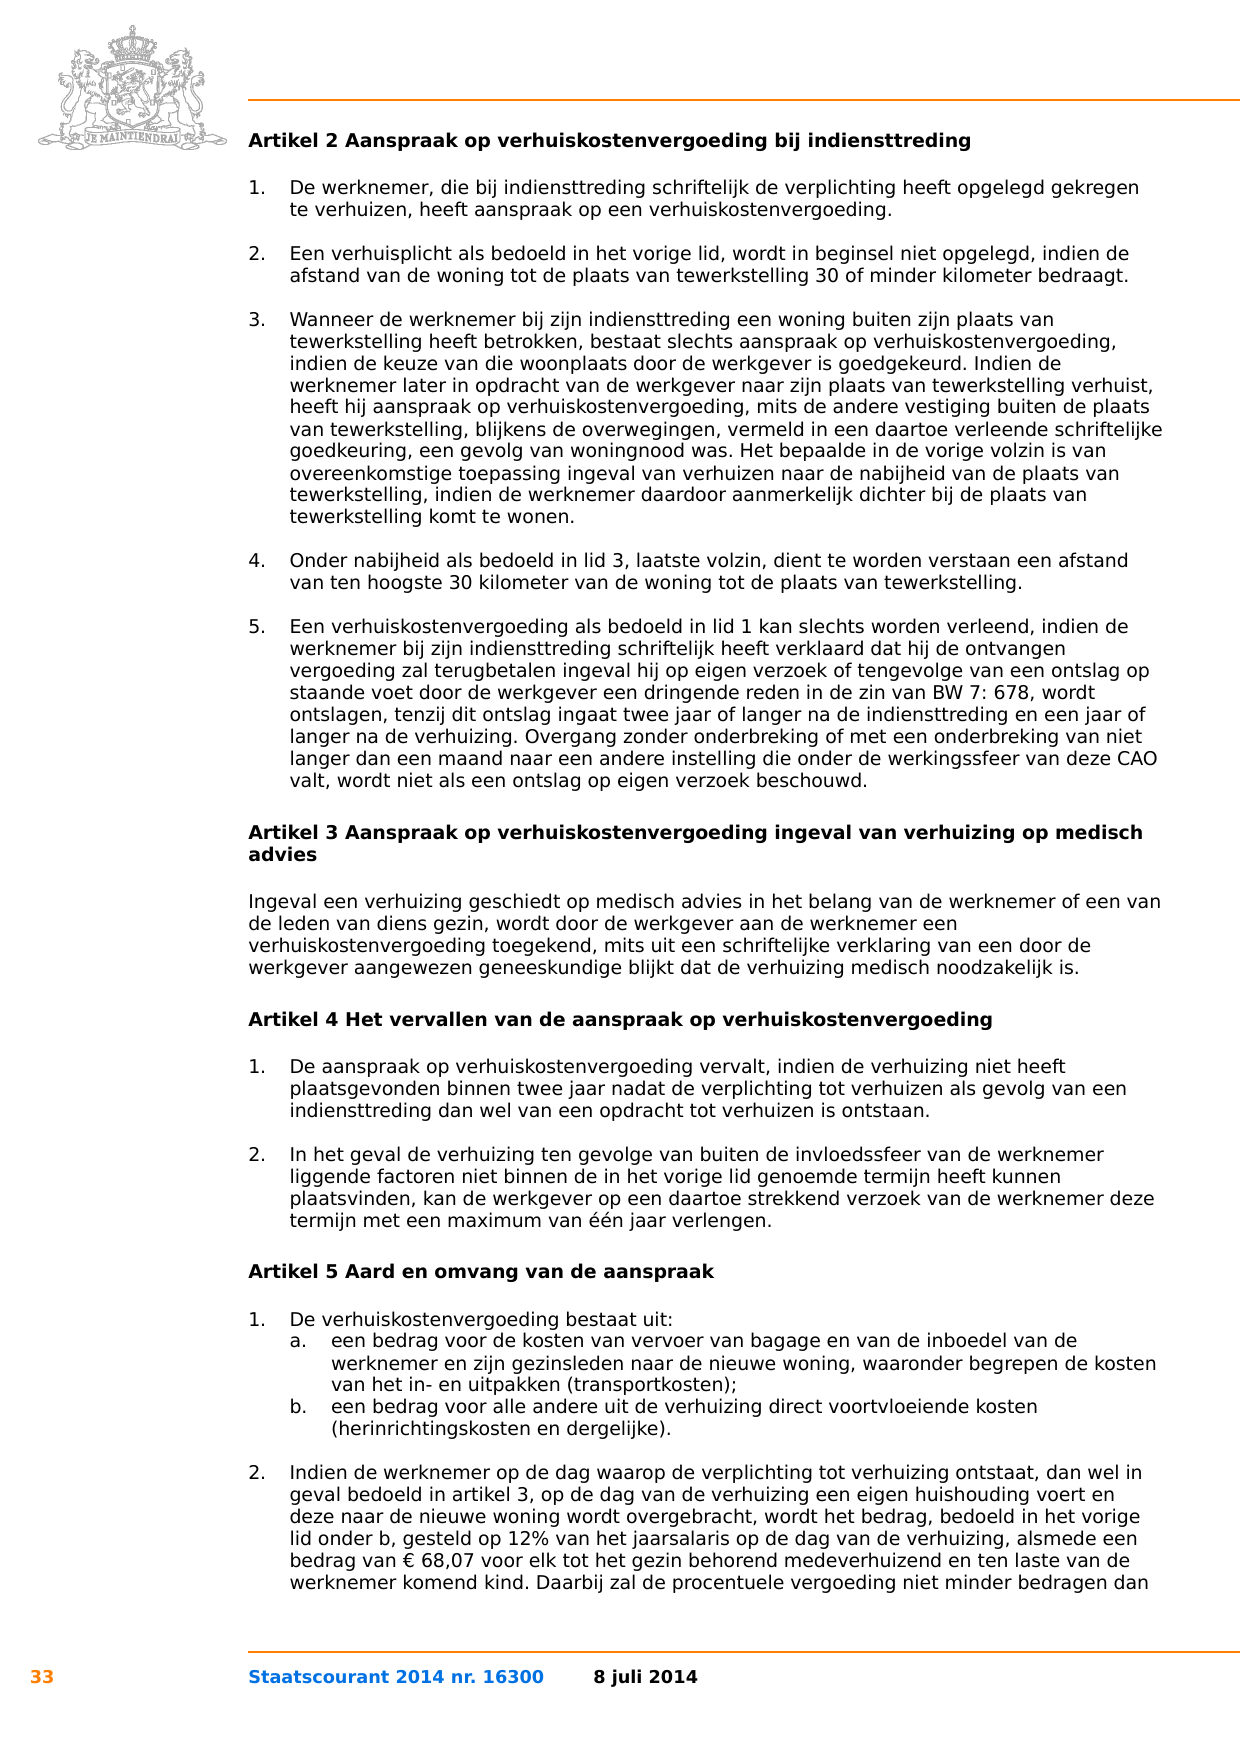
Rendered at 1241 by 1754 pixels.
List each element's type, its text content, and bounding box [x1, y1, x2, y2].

subtitle Artikel 4 Het vervallen van de aanspraak op verhuiskostenvergoeding [248, 1009, 1163, 1031]
text 5. Een verhuiskostenvergoeding als bedoeld in lid 1 kan slechts worden verleend, indien de werknemer bij zijn indiensttreding schriftelijk heeft verklaard dat hij de ontvangen vergoeding zal terugbetalen ingeval hij op eigen verzoek of tengevolge van een ontslag op staande voet door de werkgever een dringende reden in de zin van BW 7: 678, wordt ontslagen, tenzij dit ontslag ingaat twee jaar of langer na de indiensttreding en een jaar of langer na de verhuizing. Overgang zonder onderbreking of met een onderbreking van niet langer dan een maand naar een andere instelling die onder de werkingssfeer van deze CAO valt, wordt niet als een ontslag op eigen verzoek beschouwd. [248, 616, 1163, 792]
picture [38, 25, 227, 150]
text 2. Indien de werknemer op de dag waarop de verplichting tot verhuizing ontstaat, dan wel in geval bedoeld in artikel 3, op de dag van de verhuizing een eigen huishouding voert en deze naar de nieuwe woning wordt overgebracht, wordt het bedrag, bedoeld in het vorige lid onder b, gesteld op 12% van het jaarsalaris op de dag van de verhuizing, alsmede een bedrag van € 68,07 voor elk tot het gezin behorend medeverhuizend en ten laste van de werknemer komend kind. Daarbij zal de procentuele vergoeding niet minder bedragen dan [248, 1462, 1163, 1594]
subtitle Artikel 2 Aanspraak op verhuiskostenvergoeding bij indiensttreding [248, 130, 1163, 152]
text 1. De aanspraak op verhuiskostenvergoeding vervalt, indien de verhuizing niet heeft plaatsgevonden binnen twee jaar nadat de verplichting tot verhuizen als gevolg van een indiensttreding dan wel van een opdracht tot verhuizen is ontstaan. [248, 1056, 1163, 1122]
text 4. Onder nabijheid als bedoeld in lid 3, laatste volzin, dient te worden verstaan een afstand van ten hoogste 30 kilometer van de woning tot de plaats van tewerkstelling. [248, 550, 1163, 594]
text 1. De werknemer, die bij indiensttreding schriftelijk de verplichting heeft opgelegd gekregen te verhuizen, heeft aanspraak op een verhuiskostenvergoeding. [248, 177, 1163, 221]
subtitle Artikel 5 Aard en omvang van de aanspraak [248, 1261, 1163, 1283]
text 3. Wanneer de werknemer bij zijn indiensttreding een woning buiten zijn plaats van tewerkstelling heeft betrokken, bestaat slechts aanspraak op verhuiskostenvergoeding, indien de keuze van die woonplaats door de werkgever is goedgekeurd. Indien de werknemer later in opdracht van de werkgever naar zijn plaats van tewerkstelling verhuist, heeft hij aanspraak op verhuiskostenvergoeding, mits de andere vestiging buiten de plaats van tewerkstelling, blijkens de overwegingen, vermeld in een daartoe verleende schriftelijke goedkeuring, een gevolg van woningnood was. Het bepaalde in de vorige volzin is van overeenkomstige toepassing ingeval van verhuizen naar de nabijheid van de plaats van tewerkstelling, indien de werknemer daardoor aanmerkelijk dichter bij de plaats van tewerkstelling komt te wonen. [248, 308, 1163, 528]
text Ingeval een verhuizing geschiedt op medisch advies in het belang van de werknemer of een van de leden van diens gezin, wordt door de werkgever aan de werknemer een verhuiskostenvergoeding toegekend, mits uit een schriftelijke verklaring van een door de werkgever aangewezen geneeskundige blijkt dat de verhuizing medisch noodzakelijk is. [248, 891, 1163, 979]
text a. een bedrag voor de kosten van vervoer van bagage en van de inboedel van de werknemer en zijn gezinsleden naar de nieuwe woning, waaronder begrepen de kosten van het in- en uitpakken (transportkosten); [289, 1330, 1163, 1396]
subtitle Artikel 3 Aanspraak op verhuiskostenvergoeding ingeval van verhuizing op medisch advies [248, 822, 1163, 866]
text b. een bedrag voor alle andere uit de verhuizing direct voortvloeiende kosten (herinrichtingskosten en dergelijke). [289, 1396, 1163, 1440]
text 2. In het geval de verhuizing ten gevolge van buiten de invloedssfeer van de werknemer liggende factoren niet binnen de in het vorige lid genoemde termijn heeft kunnen plaatsvinden, kan de werkgever op een daartoe strekkend verzoek van de werknemer deze termijn met een maximum van één jaar verlengen. [248, 1143, 1163, 1231]
text 1. De verhuiskostenvergoeding bestaat uit: [248, 1308, 1163, 1330]
text 2. Een verhuisplicht als bedoeld in het vorige lid, wordt in beginsel niet opgelegd, indien de afstand van de woning tot de plaats van tewerkstelling 30 of minder kilometer bedraagt. [248, 243, 1163, 287]
